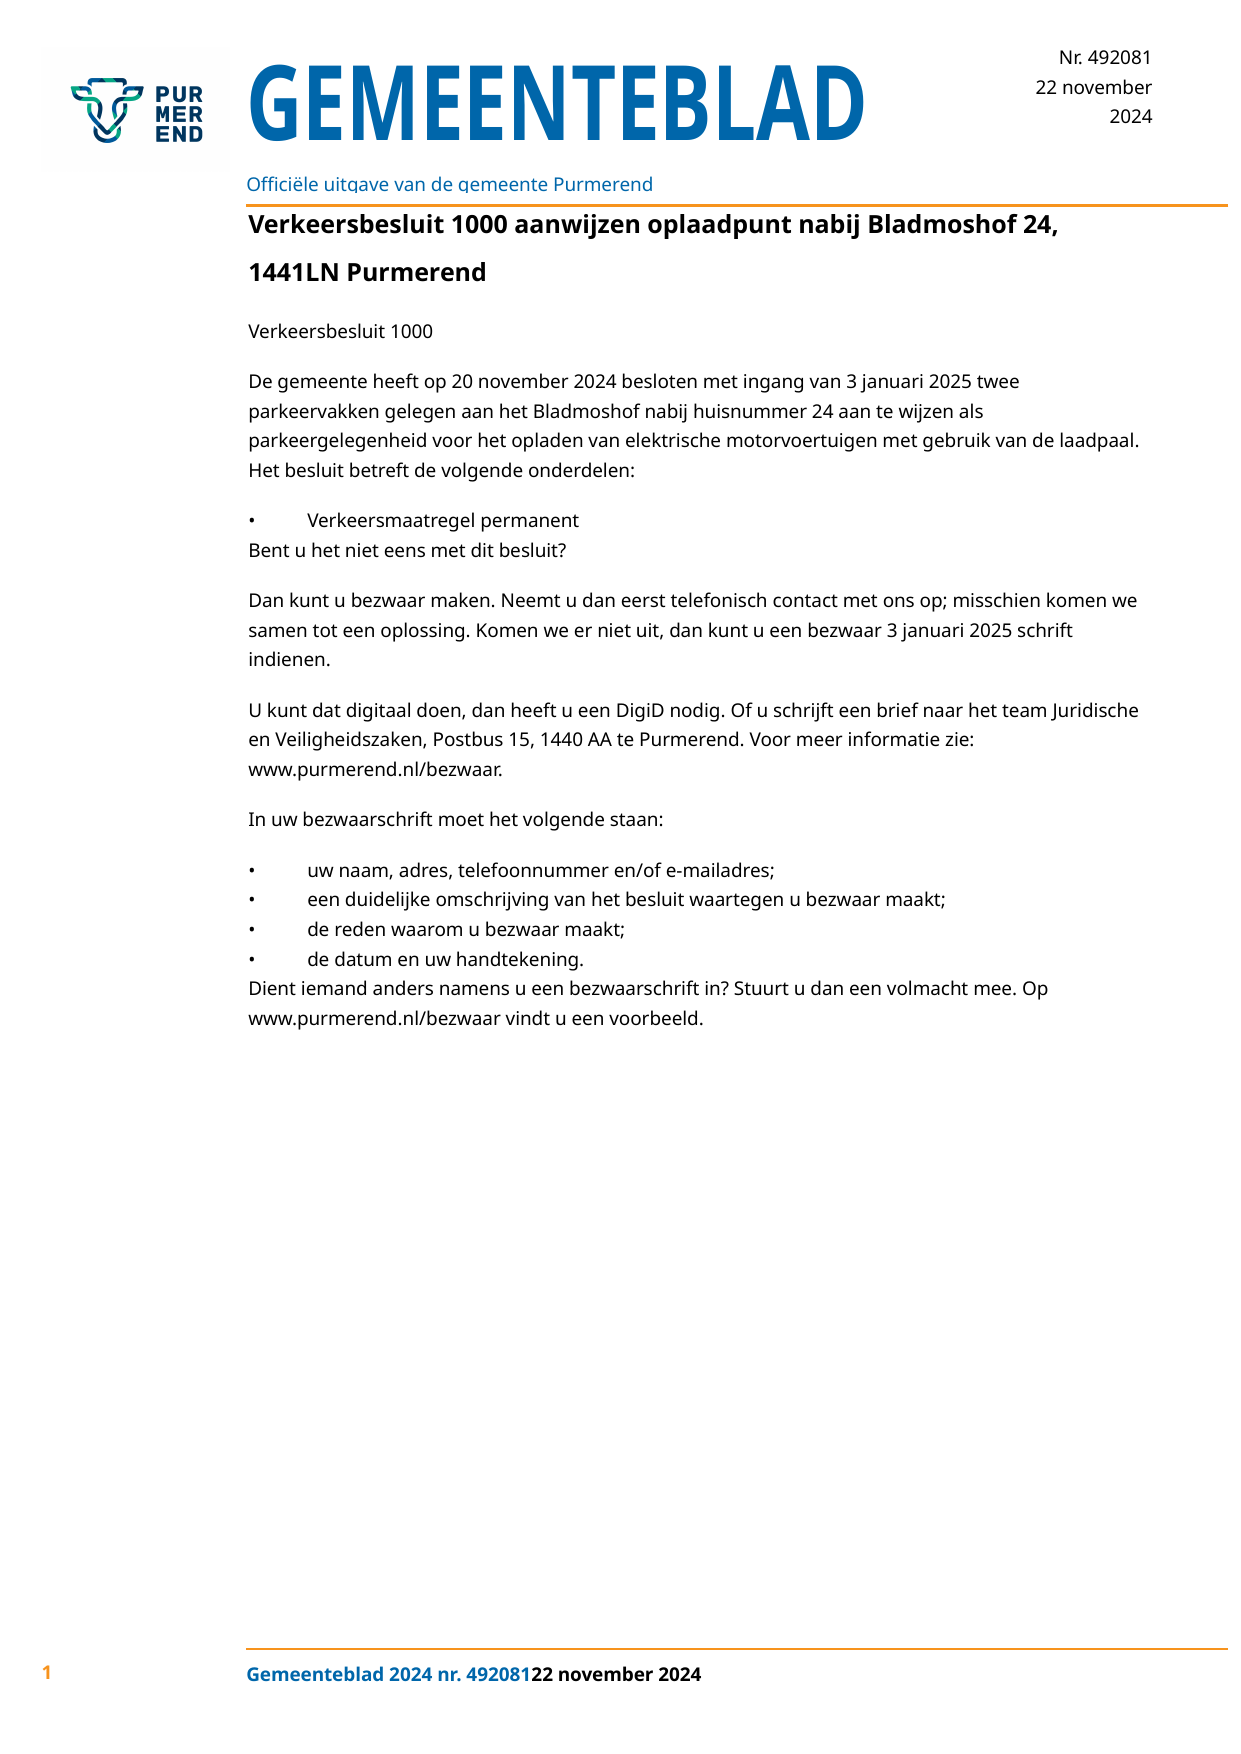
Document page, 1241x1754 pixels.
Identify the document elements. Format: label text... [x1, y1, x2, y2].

list de reden waarom u bezwaar maakt; [248, 916, 1152, 942]
list Verkeersmaatregel permanent [248, 507, 1152, 533]
list een duidelijke omschrijving van het besluit waartegen u bezwaar maakt; [248, 887, 1152, 912]
text Verkeersbesluit 1000 aanwijzen oplaadpunt nabij Bladmoshof 24, 1441LN Purmerend [248, 207, 1152, 288]
text Bent u het niet eens met dit besluit? [248, 537, 1152, 563]
text U kunt dat digitaal doen, dan heeft u een DigiD nodig. Of u schrijft een brief naar het team Juridische en Veiligheidszaken, Postbus 15, 1440 AA te Purmerend. Voor meer informatie zie: www.purmerend.nl/bezwaar. [248, 697, 1152, 782]
picture [41, 47, 231, 172]
text Dan kunt u bezwaar maken. Neemt u dan eerst telefonisch contact met ons op; misschien komen we samen tot een oplossing. Komen we er niet uit, dan kunt u een bezwaar 3 januari 2025 schrift indienen. [248, 587, 1152, 672]
text In uw bezwaarschrift moet het volgende staan: [248, 807, 1152, 832]
list de datum en uw handtekening. [248, 946, 1152, 972]
text Dient iemand anders namens u een bezwaarschrift in? Stuurt u dan een volmacht mee. Op www.purmerend.nl/bezwaar vindt u een voorbeeld. [248, 975, 1152, 1031]
list uw naam, adres, telefoonnummer en/of e-mailadres; [248, 857, 1152, 883]
text De gemeente heeft op 20 november 2024 besloten met ingang van 3 januari 2025 twee parkeervakken gelegen aan het Bladmoshof nabij huisnummer 24 aan te wijzen als parkeergelegenheid voor het opladen van elektrische motorvoertuigen met gebruik van de laadpaal. Het besluit betreft de volgende onderdelen: [248, 368, 1152, 483]
text Verkeersbesluit 1000 [248, 318, 1152, 344]
